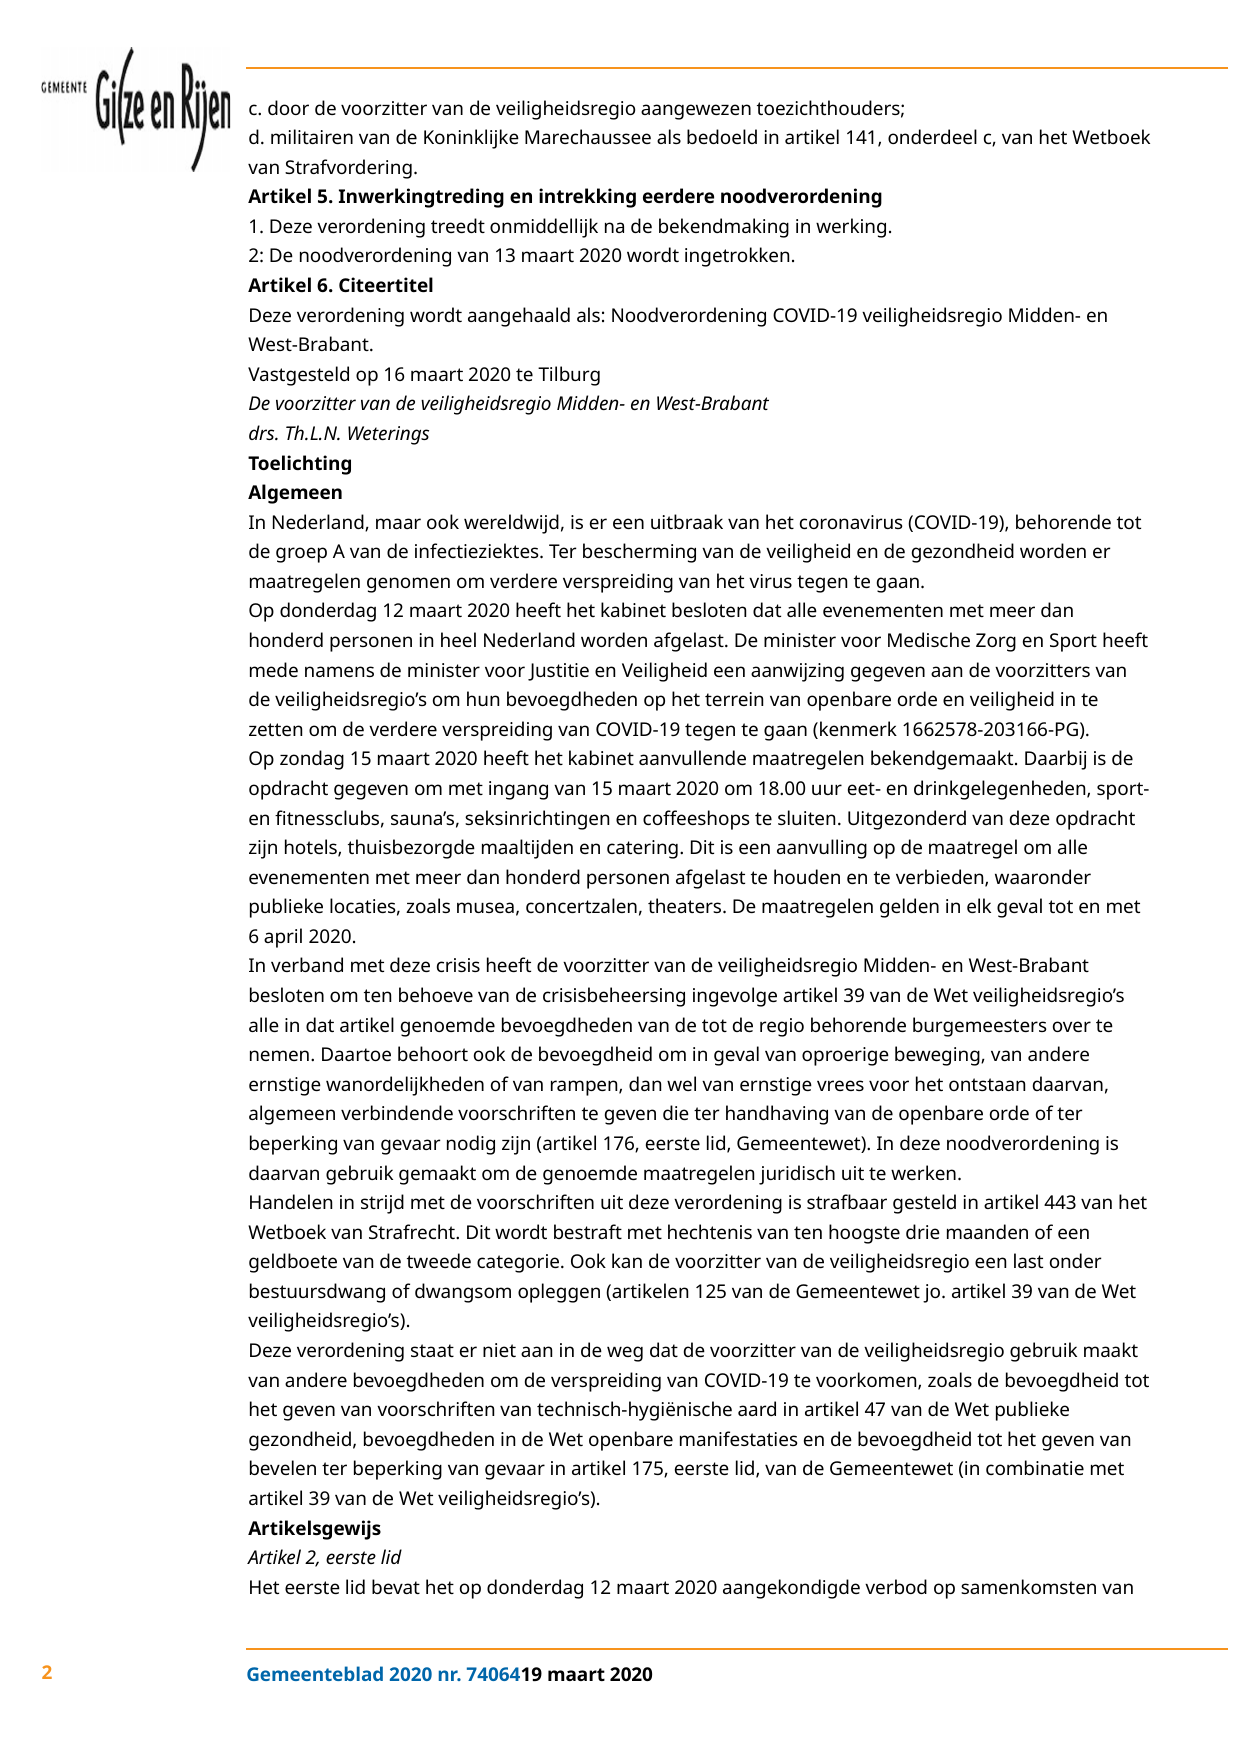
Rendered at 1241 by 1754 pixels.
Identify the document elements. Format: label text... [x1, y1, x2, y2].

text In verband met deze crisis heeft de voorzitter van de veiligheidsregio Midden- en West-Brabant besloten om ten behoeve van de crisisbeheersing ingevolge artikel 39 van de Wet veiligheidsregio’s alle in dat artikel genoemde bevoegdheden van de tot de regio behorende burgemeesters over te nemen. Daartoe behoort ook de bevoegdheid om in geval van oproerige beweging, van andere ernstige wanordelijkheden of van rampen, dan wel van ernstige vrees voor het ontstaan daarvan, algemeen verbindende voorschriften te geven die ter handhaving van de openbare orde of ter beperking van gevaar nodig zijn (artikel 176, eerste lid, Gemeentewet). In deze noodverordening is daarvan gebruik gemaakt om de genoemde maatregelen juridisch uit te werken. [248, 953, 1152, 1186]
text De voorzitter van de veiligheidsregio Midden- en West-Brabant [248, 391, 1152, 416]
text Handelen in strijd met de voorschriften uit deze verordening is strafbaar gesteld in artikel 443 van het Wetboek van Strafrecht. Dit wordt bestraft met hechtenis van ten hoogste drie maanden of een geldboete van de tweede categorie. Ook kan de voorzitter van de veiligheidsregio een last onder bestuursdwang of dwangsom opleggen (artikelen 125 van de Gemeentewet jo. artikel 39 van de Wet veiligheidsregio’s). [248, 1189, 1152, 1333]
text Artikel 6. Citeertitel [248, 272, 1152, 298]
text Deze verordening wordt aangehaald als: Noodverordening COVID-19 veiligheidsregio Midden- en West-Brabant. [248, 302, 1152, 357]
text Artikel 5. Inwerkingtreding en intrekking eerdere noodverordening [248, 183, 1152, 209]
text Algemeen [248, 479, 1152, 505]
text Op zondag 15 maart 2020 heeft het kabinet aanvullende maatregelen bekendgemaakt. Daarbij is de opdracht gegeven om met ingang van 15 maart 2020 om 18.00 uur eet- en drinkgelegenheden, sport- en fitnessclubs, sauna’s, seksinrichtingen en coffeeshops te sluiten. Uitgezonderd van deze opdracht zijn hotels, thuisbezorgde maaltijden en catering. Dit is een aanvulling op de maatregel om alle evenementen met meer dan honderd personen afgelast te houden en te verbieden, waaronder publieke locaties, zoals musea, concertzalen, theaters. De maatregelen gelden in elk geval tot en met 6 april 2020. [248, 746, 1152, 949]
text Het eerste lid bevat het op donderdag 12 maart 2020 aangekondigde verbod op samenkomsten van [248, 1574, 1152, 1600]
text In Nederland, maar ook wereldwijd, is er een uitbraak van het coronavirus (COVID-19), behorende tot de groep A van de infectieziektes. Ter bescherming van de veiligheid en de gezondheid worden er maatregelen genomen om verdere verspreiding van het virus tegen te gaan. [248, 509, 1152, 594]
text Op donderdag 12 maart 2020 heeft het kabinet besloten dat alle evenementen met meer dan honderd personen in heel Nederland worden afgelast. De minister voor Medische Zorg en Sport heeft mede namens de minister voor Justitie en Veiligheid een aanwijzing gegeven aan de voorzitters van de veiligheidsregio’s om hun bevoegdheden op het terrein van openbare orde en veiligheid in te zetten om de verdere verspreiding van COVID-19 tegen te gaan (kenmerk 1662578-203166-PG). [248, 598, 1152, 742]
text Deze verordening staat er niet aan in de weg dat de voorzitter van de veiligheidsregio gebruik maakt van andere bevoegdheden om de verspreiding van COVID-19 te voorkomen, zoals de bevoegdheid tot het geven van voorschriften van technisch-hygiënische aard in artikel 47 van de Wet publieke gezondheid, bevoegdheden in de Wet openbare manifestaties en de bevoegdheid tot het geven van bevelen ter beperking van gevaar in artikel 175, eerste lid, van de Gemeentewet (in combinatie met artikel 39 van de Wet veiligheidsregio’s). [248, 1337, 1152, 1511]
text Vastgesteld op 16 maart 2020 te Tilburg [248, 361, 1152, 387]
text Artikelsgewijs [248, 1515, 1152, 1541]
text Toelichting [248, 450, 1152, 476]
text 2: De noodverordening van 13 maart 2020 wordt ingetrokken. [248, 243, 1152, 268]
text d. militairen van de Koninklijke Marechaussee als bedoeld in artikel 141, onderdeel c, van het Wetboek van Strafvordering. [248, 124, 1152, 180]
text c. door de voorzitter van de veiligheidsregio aangewezen toezichthouders; [248, 95, 1152, 121]
text Artikel 2, eerste lid [248, 1544, 1152, 1570]
text drs. Th.L.N. Weterings [248, 420, 1152, 446]
picture [41, 47, 231, 172]
text 1. Deze verordening treedt onmiddellijk na de bekendmaking in werking. [248, 213, 1152, 239]
